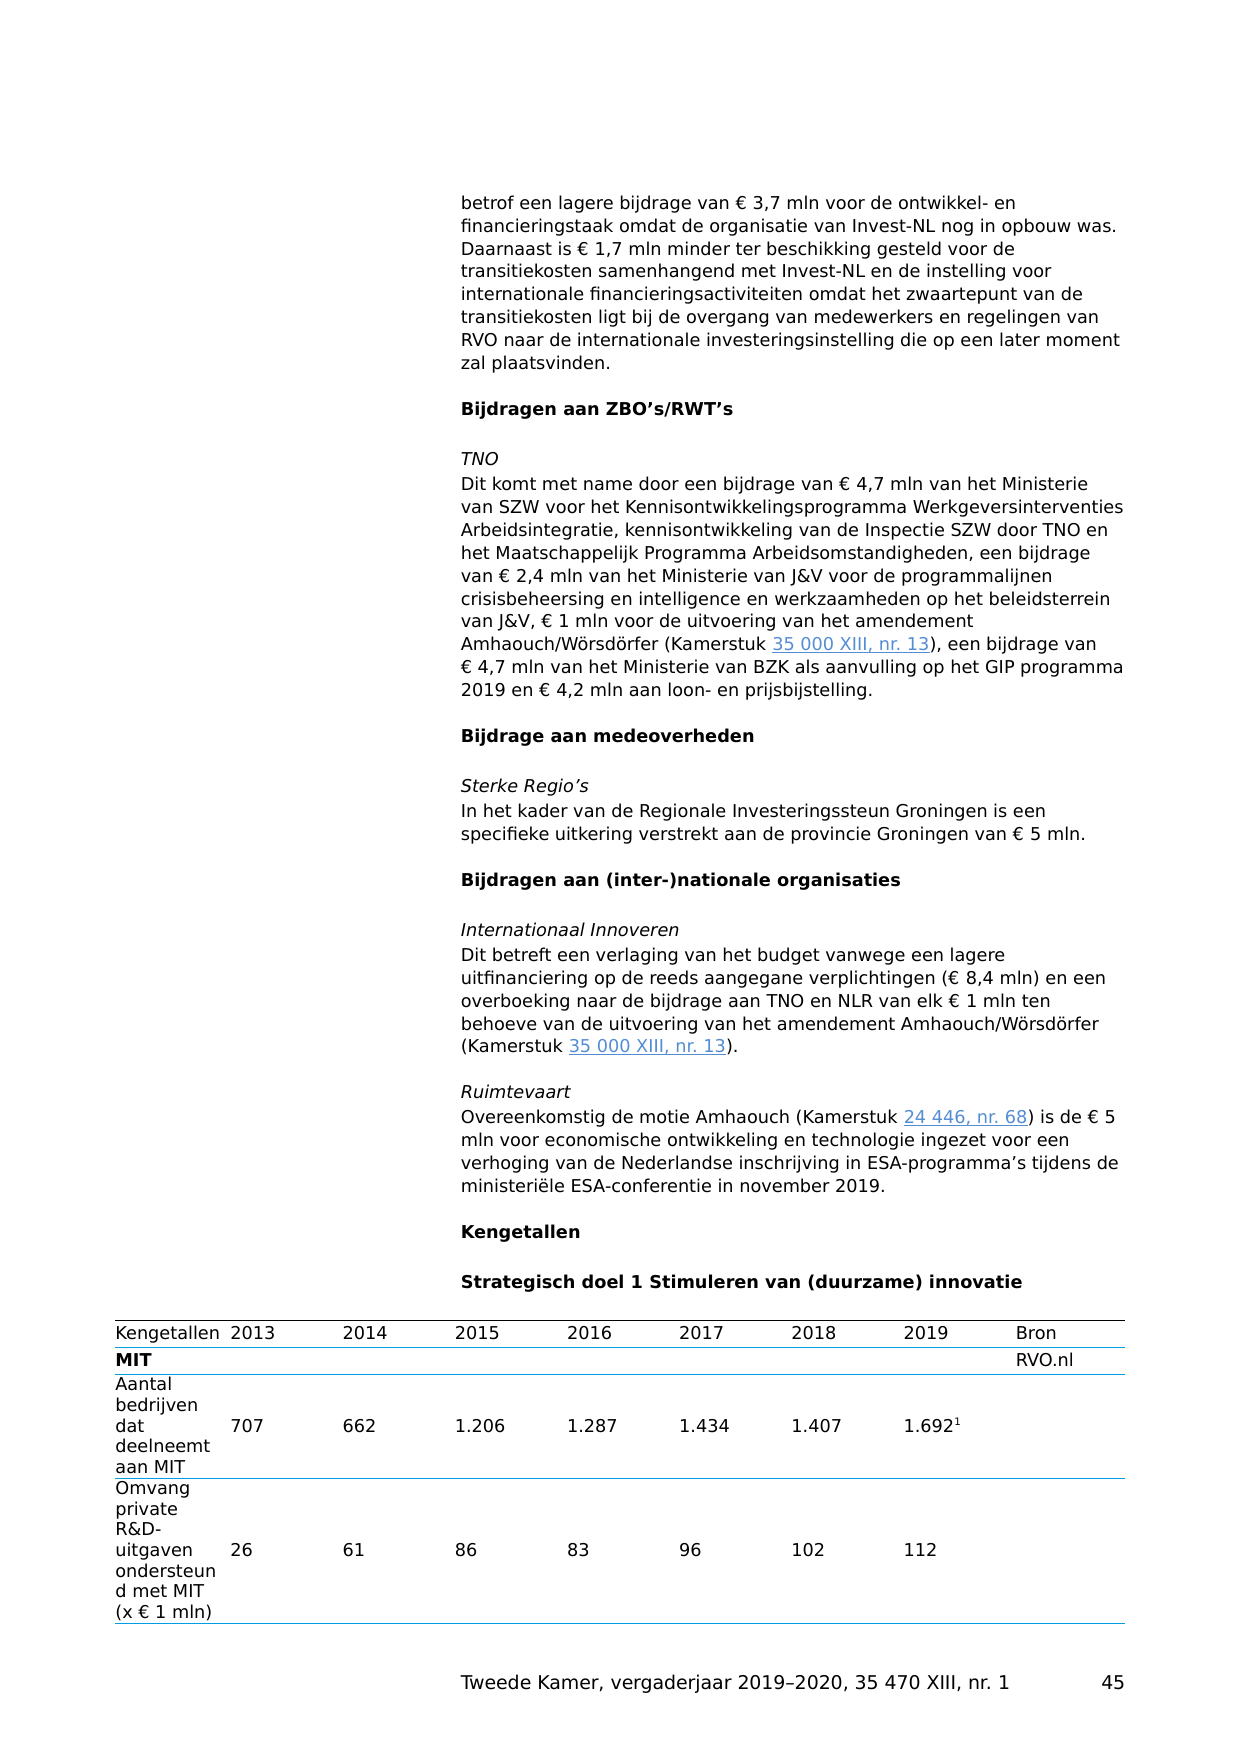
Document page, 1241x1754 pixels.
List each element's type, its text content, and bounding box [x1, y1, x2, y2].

text Bijdragen aan (inter-)nationale organisaties [461, 868, 1125, 891]
table_cell Kengetallen [115, 1321, 227, 1347]
table_cell Bron [1013, 1321, 1125, 1347]
text Dit komt met name door een bijdrage van € 4,7 mln van het Ministerie van SZW voor het Kennisontwikkelingsprogramma Werkgeversinterventies Arbeidsintegratie, kennisontwikkeling van de Inspectie SZW door TNO en het Maatschappelijk Programma Arbeidsomstandigheden, een bijdrage van € 2,4 mln van het Ministerie van J&V voor de programmalijnen crisisbeheersing en intelligence en werkzaamheden op het beleidsterrein van J&V, € 1 mln voor de uitvoering van het amendement Amhaouch/Wörsdörfer (Kamerstuk 35 000 XIII, nr. 13), een bijdrage van € 4,7 mln van het Ministerie van BZK als aanvulling op het GIP programma 2019 en € 4,2 mln aan loon- en prijsbijstelling. [461, 472, 1125, 701]
table_cell [676, 1348, 788, 1374]
table_cell [340, 1348, 452, 1374]
text TNO [461, 447, 1125, 470]
table_cell 112 [900, 1479, 1013, 1622]
table_cell 2014 [340, 1321, 452, 1347]
table_cell MIT [115, 1348, 227, 1374]
table_cell 26 [227, 1479, 339, 1622]
table_cell 1.407 [788, 1375, 900, 1477]
table_cell 2016 [564, 1321, 676, 1347]
table_cell 1.6921 [900, 1375, 1013, 1477]
table_cell 1.434 [676, 1375, 788, 1477]
table_cell [564, 1348, 676, 1374]
text Ruimtevaart [461, 1080, 1125, 1103]
text In het kader van de Regionale Investeringssteun Groningen is een specifieke uitkering verstrekt aan de provincie Groningen van € 5 mln. [461, 799, 1125, 845]
table_header Tabel 9 Kengetallen behorend bij strategisch doel 1 [115, 1295, 1125, 1320]
table_cell 86 [452, 1479, 564, 1622]
text Kengetallen [461, 1220, 1125, 1243]
text Strategisch doel 1 Stimuleren van (duurzame) innovatie [461, 1270, 1125, 1293]
table_cell Aantal bedrijven dat deelneemt aan MIT [115, 1375, 227, 1477]
table_cell Omvang private R&D-uitgaven ondersteund met MIT (x € 1 mln) [115, 1479, 227, 1622]
table_cell [452, 1348, 564, 1374]
text Internationaal Innoveren [461, 918, 1125, 941]
table_cell 1.206 [452, 1375, 564, 1477]
table_cell 2018 [788, 1321, 900, 1347]
text Bijdrage aan medeoverheden [461, 724, 1125, 747]
text Overeenkomstig de motie Amhaouch (Kamerstuk 24 446, nr. 68) is de € 5 mln voor economische ontwikkeling en technologie ingezet voor een verhoging van de Nederlandse inschrijving in ESA-programma’s tijdens de ministeriële ESA-conferentie in november 2019. [461, 1105, 1125, 1197]
table_cell [1013, 1479, 1125, 1622]
table_cell 61 [340, 1479, 452, 1622]
text Bijdragen aan ZBO’s/RWT’s [461, 397, 1125, 420]
table_cell [788, 1348, 900, 1374]
table_cell [1013, 1375, 1125, 1477]
table_cell 102 [788, 1479, 900, 1622]
table_cell 1.287 [564, 1375, 676, 1477]
table_cell 2015 [452, 1321, 564, 1347]
table_cell 2019 [900, 1321, 1013, 1347]
table_cell 83 [564, 1479, 676, 1622]
table_cell [227, 1348, 339, 1374]
table_cell 2013 [227, 1321, 339, 1347]
table_cell 707 [227, 1375, 339, 1477]
table_cell 2017 [676, 1321, 788, 1347]
table_cell RVO.nl [1013, 1348, 1125, 1374]
table_cell 662 [340, 1375, 452, 1477]
text Sterke Regio’s [461, 774, 1125, 797]
table_cell 96 [676, 1479, 788, 1622]
text betrof een lagere bijdrage van € 3,7 mln voor de ontwikkel- en financieringstaak omdat de organisatie van Invest-NL nog in opbouw was. Daarnaast is € 1,7 mln minder ter beschikking gesteld voor de transitiekosten samenhangend met Invest-NL en de instelling voor internationale financieringsactiviteiten omdat het zwaartepunt van de transitiekosten ligt bij de overgang van medewerkers en regelingen van RVO naar de internationale investeringsinstelling die op een later moment zal plaatsvinden. [461, 191, 1125, 374]
text Dit betreft een verlaging van het budget vanwege een lagere uitfinanciering op de reeds aangegane verplichtingen (€ 8,4 mln) en een overboeking naar de bijdrage aan TNO en NLR van elk € 1 mln ten behoeve van de uitvoering van het amendement Amhaouch/Wörsdörfer (Kamerstuk 35 000 XIII, nr. 13). [461, 943, 1125, 1057]
table_cell [900, 1348, 1013, 1374]
